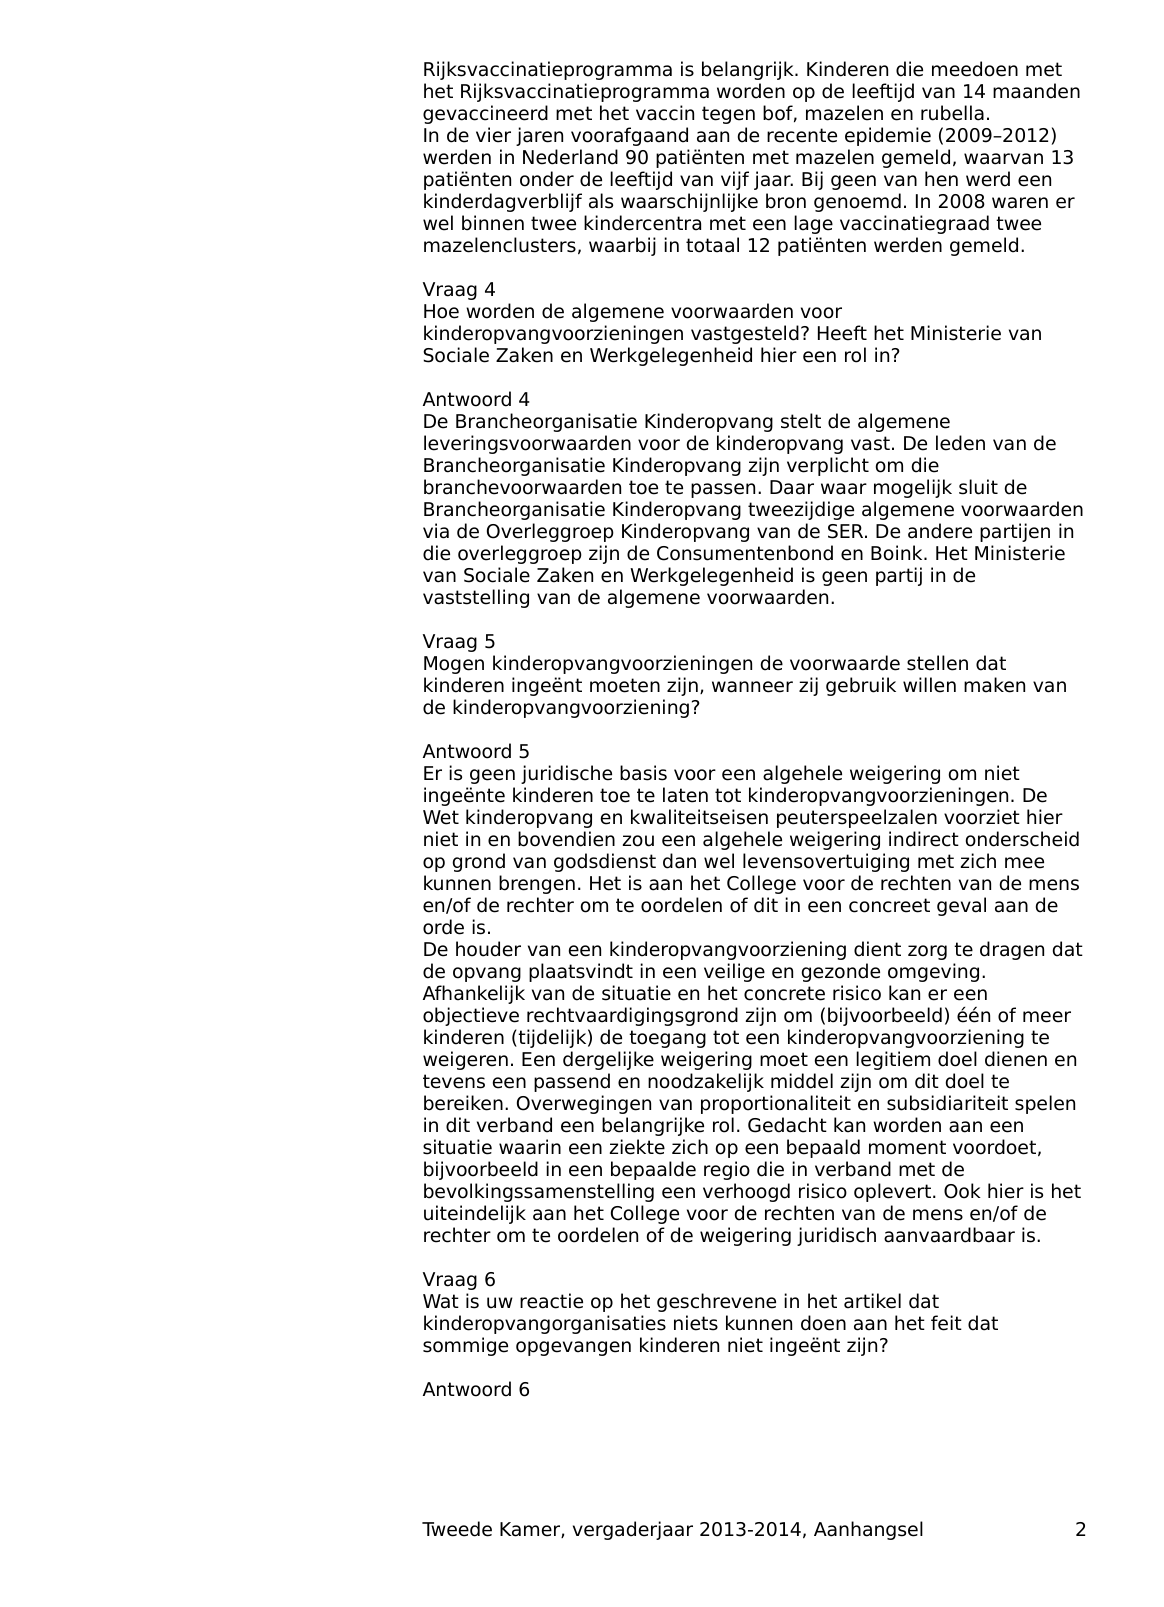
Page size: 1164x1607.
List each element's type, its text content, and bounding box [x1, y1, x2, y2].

text In de vier jaren voorafgaand aan de recente epidemie (2009–2012) werden in Nederland 90 patiënten met mazelen gemeld, waarvan 13 patiënten onder de leeftijd van vijf jaar. Bij geen van hen werd een kinderdagverblijf als waarschijnlijke bron genoemd. In 2008 waren er wel binnen twee kindercentra met een lage vaccinatiegraad twee mazelenclusters, waarbij in totaal 12 patiënten werden gemeld. [422, 125, 1087, 257]
text Er is geen juridische basis voor een algehele weigering om niet ingeënte kinderen toe te laten tot kinderopvangvoorzieningen. De Wet kinderopvang en kwaliteitseisen peuterspeelzalen voorziet hier niet in en bovendien zou een algehele weigering indirect onderscheid op grond van godsdienst dan wel levensovertuiging met zich mee kunnen brengen. Het is aan het College voor de rechten van de mens en/of de rechter om te oordelen of dit in een concreet geval aan de orde is. [422, 763, 1087, 939]
text Rijksvaccinatieprogramma is belangrijk. Kinderen die meedoen met het Rijksvaccinatieprogramma worden op de leeftijd van 14 maanden gevaccineerd met het vaccin tegen bof, mazelen en rubella. [422, 59, 1087, 125]
text De houder van een kinderopvangvoorziening dient zorg te dragen dat de opvang plaatsvindt in een veilige en gezonde omgeving. Afhankelijk van de situatie en het concrete risico kan er een objectieve rechtvaardigingsgrond zijn om (bijvoorbeeld) één of meer kinderen (tijdelijk) de toegang tot een kinderopvangvoorziening te weigeren. Een dergelijke weigering moet een legitiem doel dienen en tevens een passend en noodzakelijk middel zijn om dit doel te bereiken. Overwegingen van proportionaliteit en subsidiariteit spelen in dit verband een belangrijke rol. Gedacht kan worden aan een situatie waarin een ziekte zich op een bepaald moment voordoet, bijvoorbeeld in een bepaalde regio die in verband met de bevolkingssamenstelling een verhoogd risico oplevert. Ook hier is het uiteindelijk aan het College voor de rechten van de mens en/of de rechter om te oordelen of de weigering juridisch aanvaardbaar is. [422, 939, 1087, 1247]
text Hoe worden de algemene voorwaarden voor kinderopvangvoorzieningen vastgesteld? Heeft het Ministerie van Sociale Zaken en Werkgelegenheid hier een rol in? [422, 301, 1087, 367]
text Antwoord 6 [422, 1379, 1087, 1401]
text Vraag 5 [422, 631, 1087, 653]
text De Brancheorganisatie Kinderopvang stelt de algemene leveringsvoorwaarden voor de kinderopvang vast. De leden van de Brancheorganisatie Kinderopvang zijn verplicht om die branchevoorwaarden toe te passen. Daar waar mogelijk sluit de Brancheorganisatie Kinderopvang tweezijdige algemene voorwaarden via de Overleggroep Kinderopvang van de SER. De andere partijen in die overleggroep zijn de Consumentenbond en Boink. Het Ministerie van Sociale Zaken en Werkgelegenheid is geen partij in de vaststelling van de algemene voorwaarden. [422, 411, 1087, 609]
text Vraag 4 [422, 279, 1087, 301]
text Mogen kinderopvangvoorzieningen de voorwaarde stellen dat kinderen ingeënt moeten zijn, wanneer zij gebruik willen maken van de kinderopvangvoorziening? [422, 653, 1087, 719]
text Antwoord 4 [422, 389, 1087, 411]
text Antwoord 5 [422, 741, 1087, 763]
text Wat is uw reactie op het geschrevene in het artikel dat kinderopvangorganisaties niets kunnen doen aan het feit dat sommige opgevangen kinderen niet ingeënt zijn? [422, 1291, 1087, 1357]
text Vraag 6 [422, 1269, 1087, 1291]
